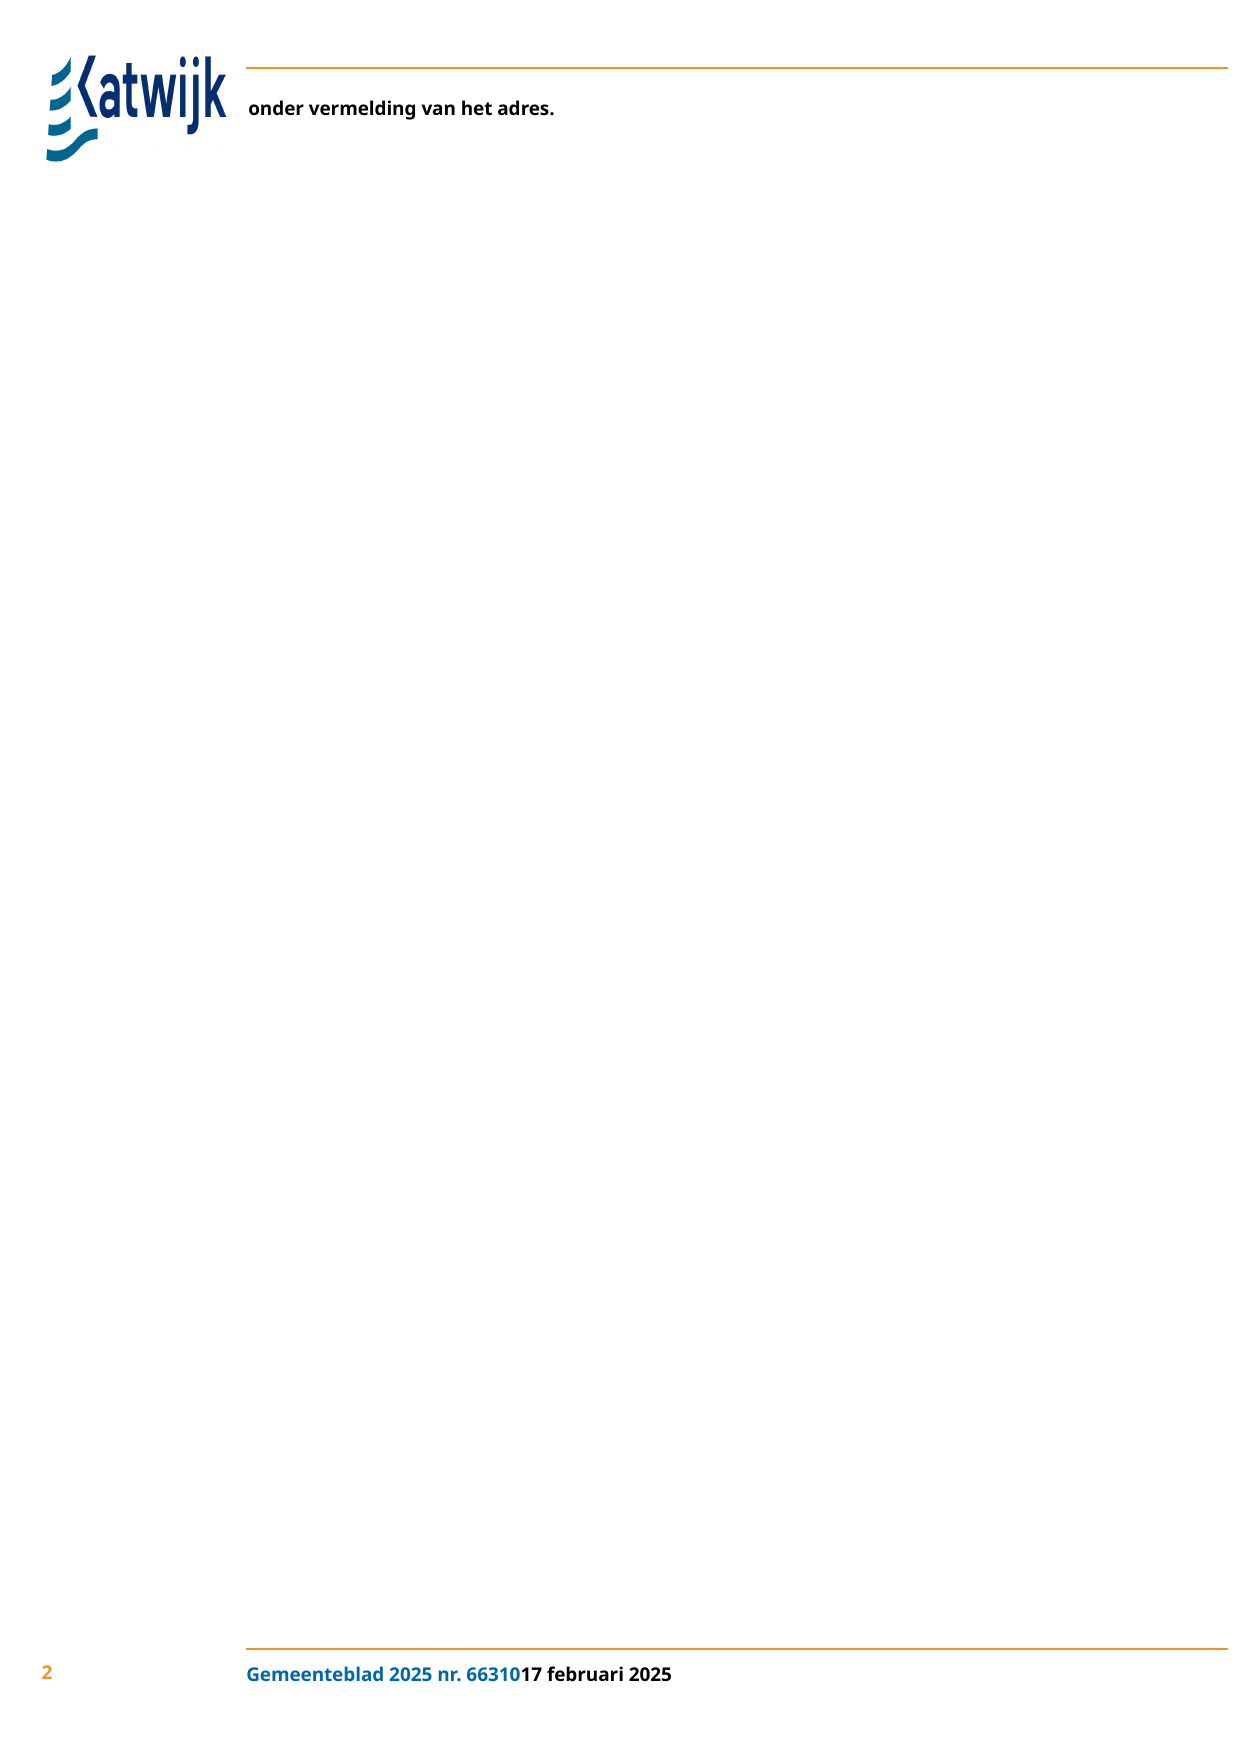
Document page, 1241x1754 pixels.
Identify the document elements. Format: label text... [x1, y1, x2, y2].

text onder vermelding van het adres. [248, 95, 1152, 121]
picture [41, 47, 231, 172]
